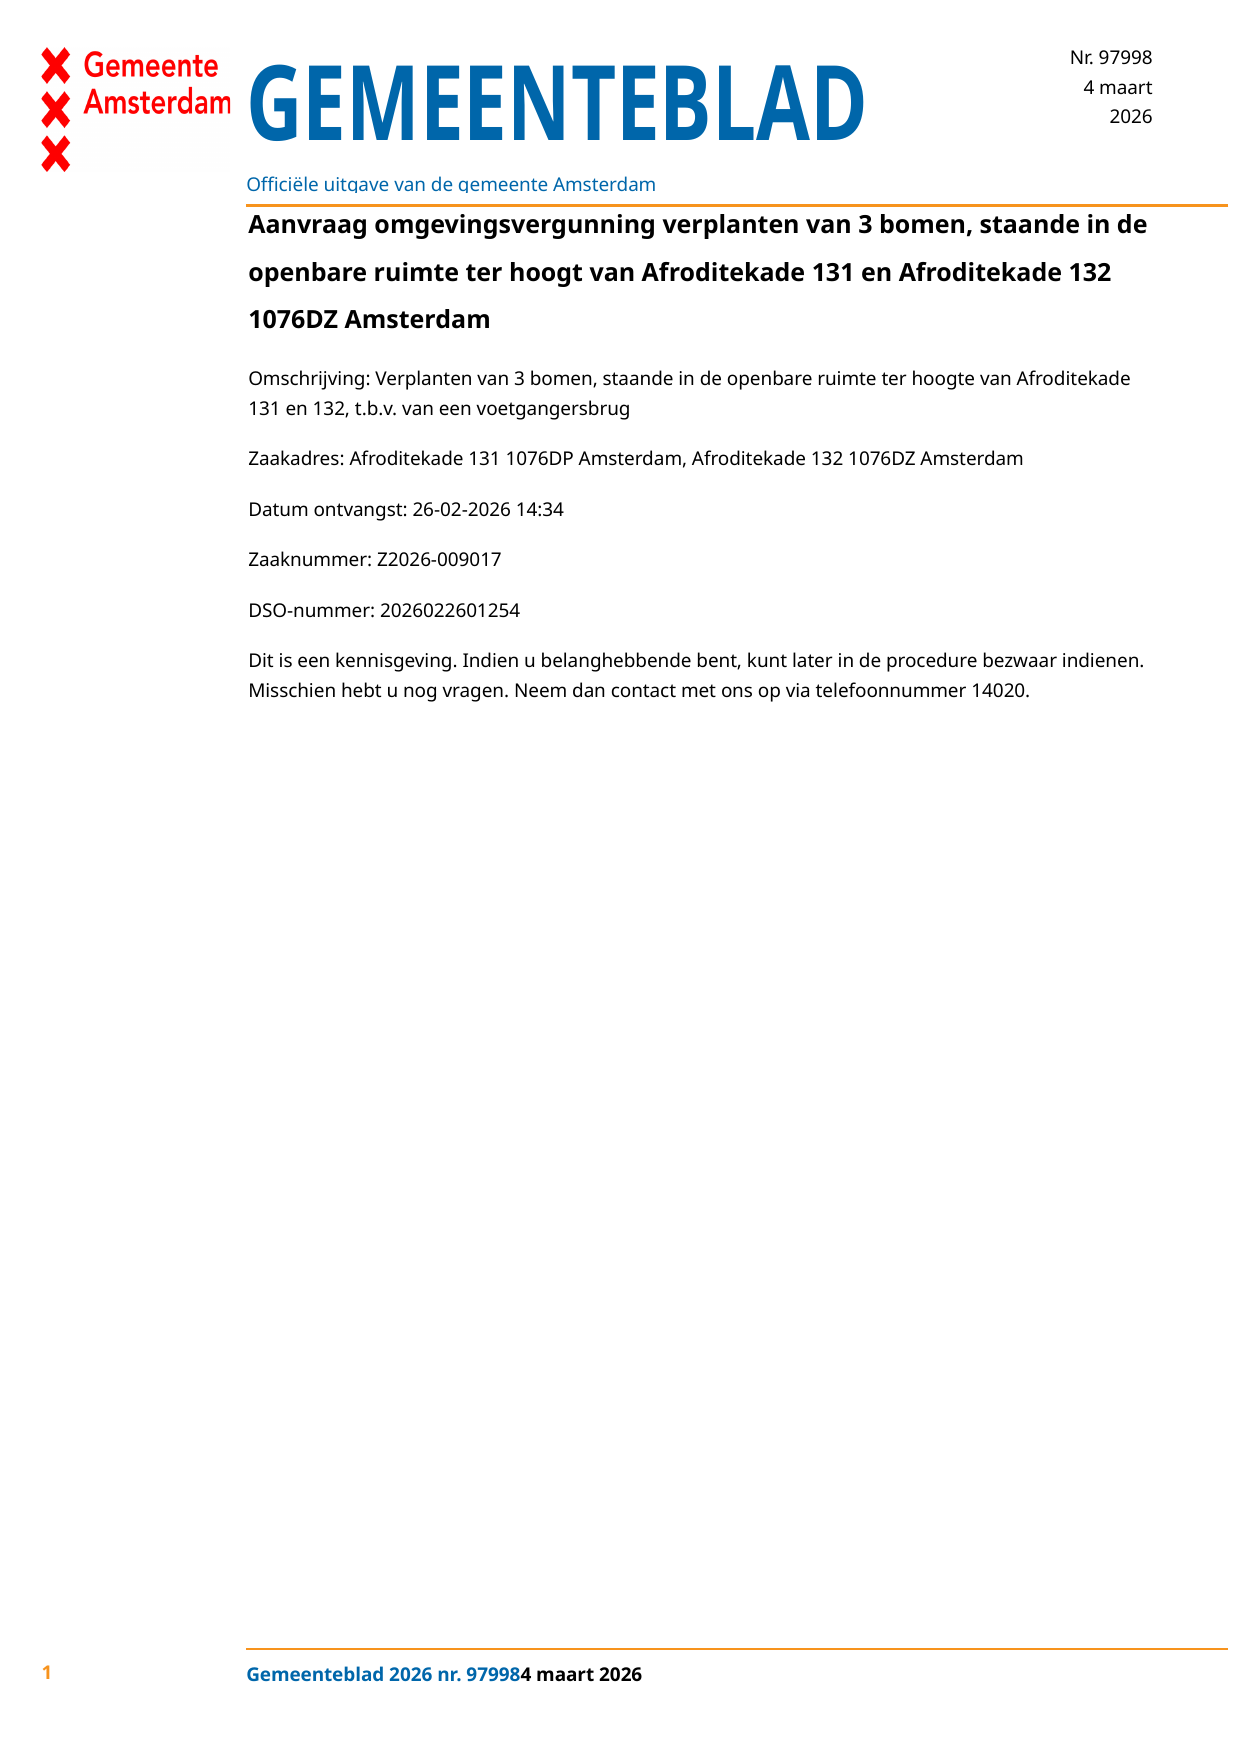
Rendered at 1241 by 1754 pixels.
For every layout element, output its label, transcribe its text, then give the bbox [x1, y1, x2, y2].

text Omschrijving: Verplanten van 3 bomen, staande in de openbare ruimte ter hoogte van Afroditekade 131 en 132, t.b.v. van een voetgangersbrug [248, 366, 1152, 421]
text Aanvraag omgevingsvergunning verplanten van 3 bomen, staande in de openbare ruimte ter hoogt van Afroditekade 131 en Afroditekade 132 1076DZ Amsterdam [248, 207, 1152, 336]
text Zaaknummer: Z2026-009017 [248, 546, 1152, 572]
text Zaakadres: Afroditekade 131 1076DP Amsterdam, Afroditekade 132 1076DZ Amsterdam [248, 446, 1152, 471]
text Dit is een kennisgeving. Indien u belanghebbende bent, kunt later in de procedure bezwaar indienen. Misschien hebt u nog vragen. Neem dan contact met ons op via telefoonnummer 14020. [248, 647, 1152, 702]
text Datum ontvangst: 26-02-2026 14:34 [248, 496, 1152, 522]
text DSO-nummer: 2026022601254 [248, 597, 1152, 622]
picture [41, 47, 231, 172]
